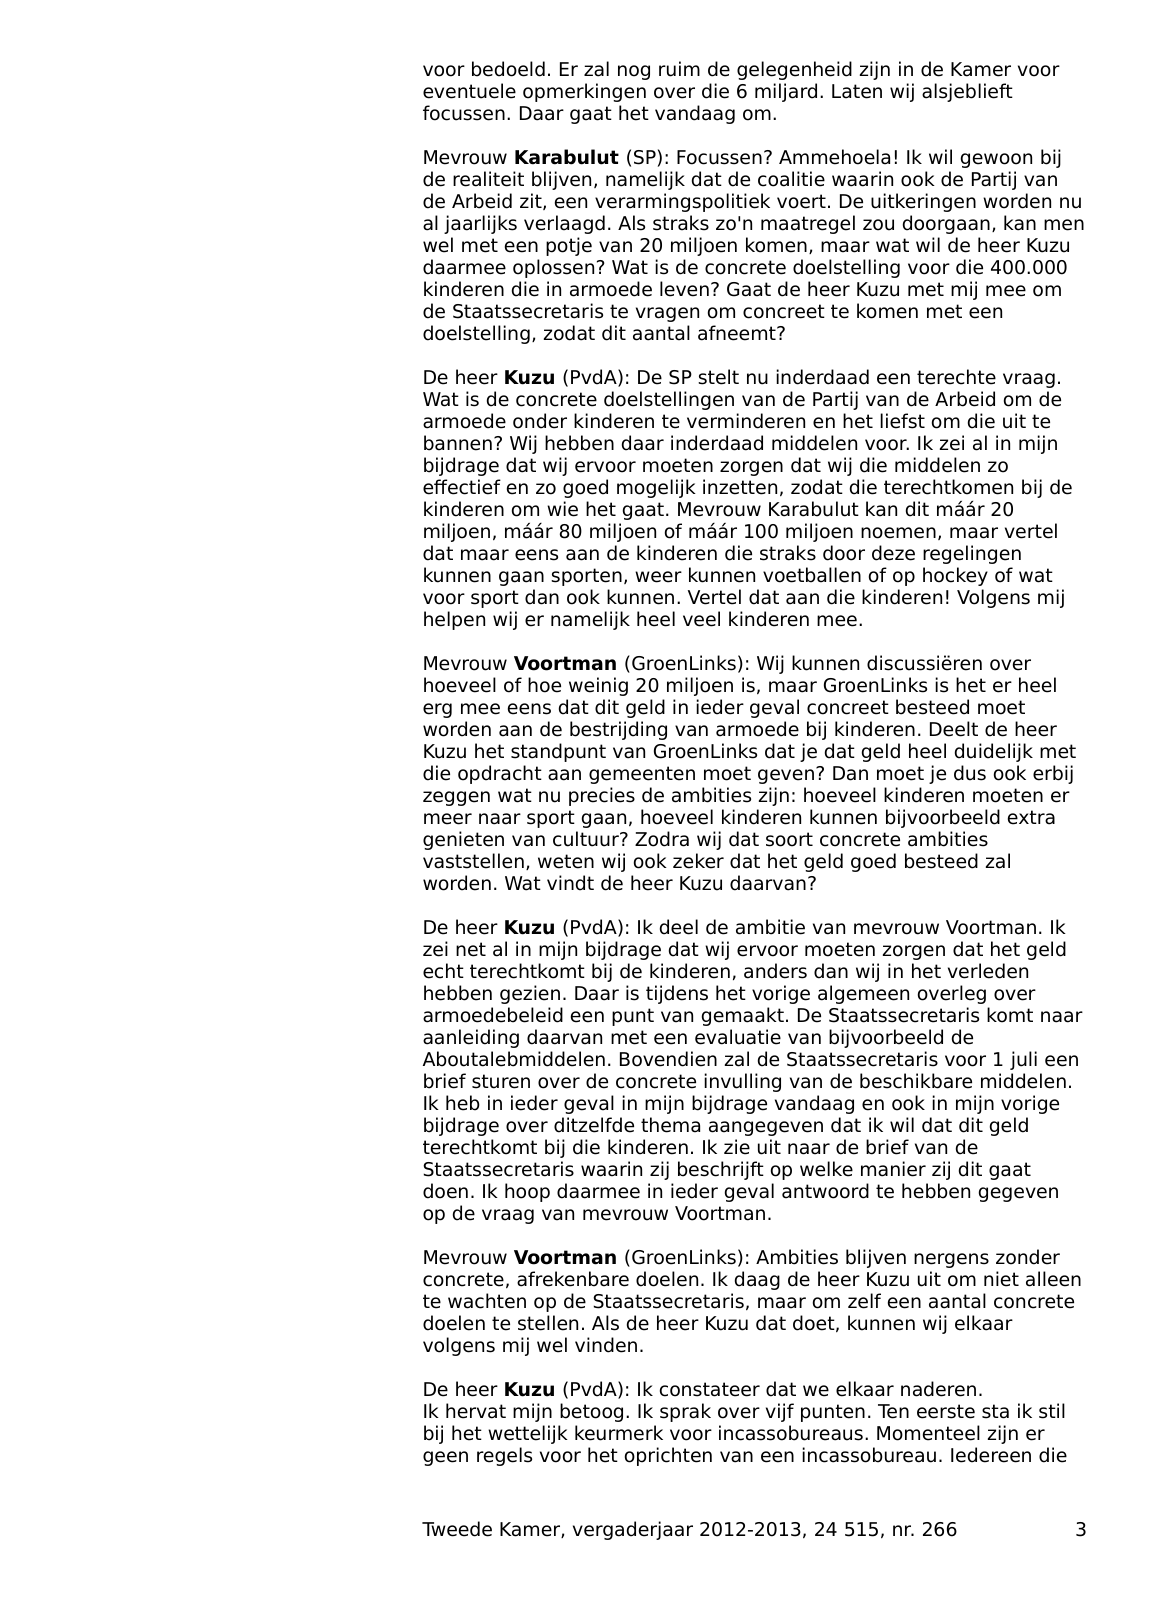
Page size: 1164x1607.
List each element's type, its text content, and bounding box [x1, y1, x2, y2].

text Mevrouw Voortman (GroenLinks): Wij kunnen discussiëren over hoeveel of hoe weinig 20 miljoen is, maar GroenLinks is het er heel erg mee eens dat dit geld in ieder geval concreet besteed moet worden aan de bestrijding van armoede bij kinderen. Deelt de heer Kuzu het standpunt van GroenLinks dat je dat geld heel duidelijk met die opdracht aan gemeenten moet geven? Dan moet je dus ook erbij zeggen wat nu precies de ambities zijn: hoeveel kinderen moeten er meer naar sport gaan, hoeveel kinderen kunnen bijvoorbeeld extra genieten van cultuur? Zodra wij dat soort concrete ambities vaststellen, weten wij ook zeker dat het geld goed besteed zal worden. Wat vindt de heer Kuzu daarvan? [422, 653, 1087, 895]
text Mevrouw Voortman (GroenLinks): Ambities blijven nergens zonder concrete, afrekenbare doelen. Ik daag de heer Kuzu uit om niet alleen te wachten op de Staatssecretaris, maar om zelf een aantal concrete doelen te stellen. Als de heer Kuzu dat doet, kunnen wij elkaar volgens mij wel vinden. [422, 1247, 1087, 1357]
text De heer Kuzu (PvdA): Ik constateer dat we elkaar naderen. [422, 1379, 1087, 1401]
text De heer Kuzu (PvdA): De SP stelt nu inderdaad een terechte vraag. Wat is de concrete doelstellingen van de Partij van de Arbeid om de armoede onder kinderen te verminderen en het liefst om die uit te bannen? Wij hebben daar inderdaad middelen voor. Ik zei al in mijn bijdrage dat wij ervoor moeten zorgen dat wij die middelen zo effectief en zo goed mogelijk inzetten, zodat die terechtkomen bij de kinderen om wie het gaat. Mevrouw Karabulut kan dit máár 20 miljoen, máár 80 miljoen of máár 100 miljoen noemen, maar vertel dat maar eens aan de kinderen die straks door deze regelingen kunnen gaan sporten, weer kunnen voetballen of op hockey of wat voor sport dan ook kunnen. Vertel dat aan die kinderen! Volgens mij helpen wij er namelijk heel veel kinderen mee. [422, 367, 1087, 631]
text Mevrouw Karabulut (SP): Focussen? Ammehoela! Ik wil gewoon bij de realiteit blijven, namelijk dat de coalitie waarin ook de Partij van de Arbeid zit, een verarmingspolitiek voert. De uitkeringen worden nu al jaarlijks verlaagd. Als straks zo'n maatregel zou doorgaan, kan men wel met een potje van 20 miljoen komen, maar wat wil de heer Kuzu daarmee oplossen? Wat is de concrete doelstelling voor die 400.000 kinderen die in armoede leven? Gaat de heer Kuzu met mij mee om de Staatssecretaris te vragen om concreet te komen met een doelstelling, zodat dit aantal afneemt? [422, 147, 1087, 345]
text voor bedoeld. Er zal nog ruim de gelegenheid zijn in de Kamer voor eventuele opmerkingen over die 6 miljard. Laten wij alsjeblieft focussen. Daar gaat het vandaag om. [422, 59, 1087, 125]
text Ik hervat mijn betoog. Ik sprak over vijf punten. Ten eerste sta ik stil bij het wettelijk keurmerk voor incassobureaus. Momenteel zijn er geen regels voor het oprichten van een incassobureau. Iedereen die [422, 1401, 1087, 1467]
text De heer Kuzu (PvdA): Ik deel de ambitie van mevrouw Voortman. Ik zei net al in mijn bijdrage dat wij ervoor moeten zorgen dat het geld echt terechtkomt bij de kinderen, anders dan wij in het verleden hebben gezien. Daar is tijdens het vorige algemeen overleg over armoedebeleid een punt van gemaakt. De Staatssecretaris komt naar aanleiding daarvan met een evaluatie van bijvoorbeeld de Aboutalebmiddelen. Bovendien zal de Staatssecretaris voor 1 juli een brief sturen over de concrete invulling van de beschikbare middelen. Ik heb in ieder geval in mijn bijdrage vandaag en ook in mijn vorige bijdrage over ditzelfde thema aangegeven dat ik wil dat dit geld terechtkomt bij die kinderen. Ik zie uit naar de brief van de Staatssecretaris waarin zij beschrijft op welke manier zij dit gaat doen. Ik hoop daarmee in ieder geval antwoord te hebben gegeven op de vraag van mevrouw Voortman. [422, 917, 1087, 1225]
